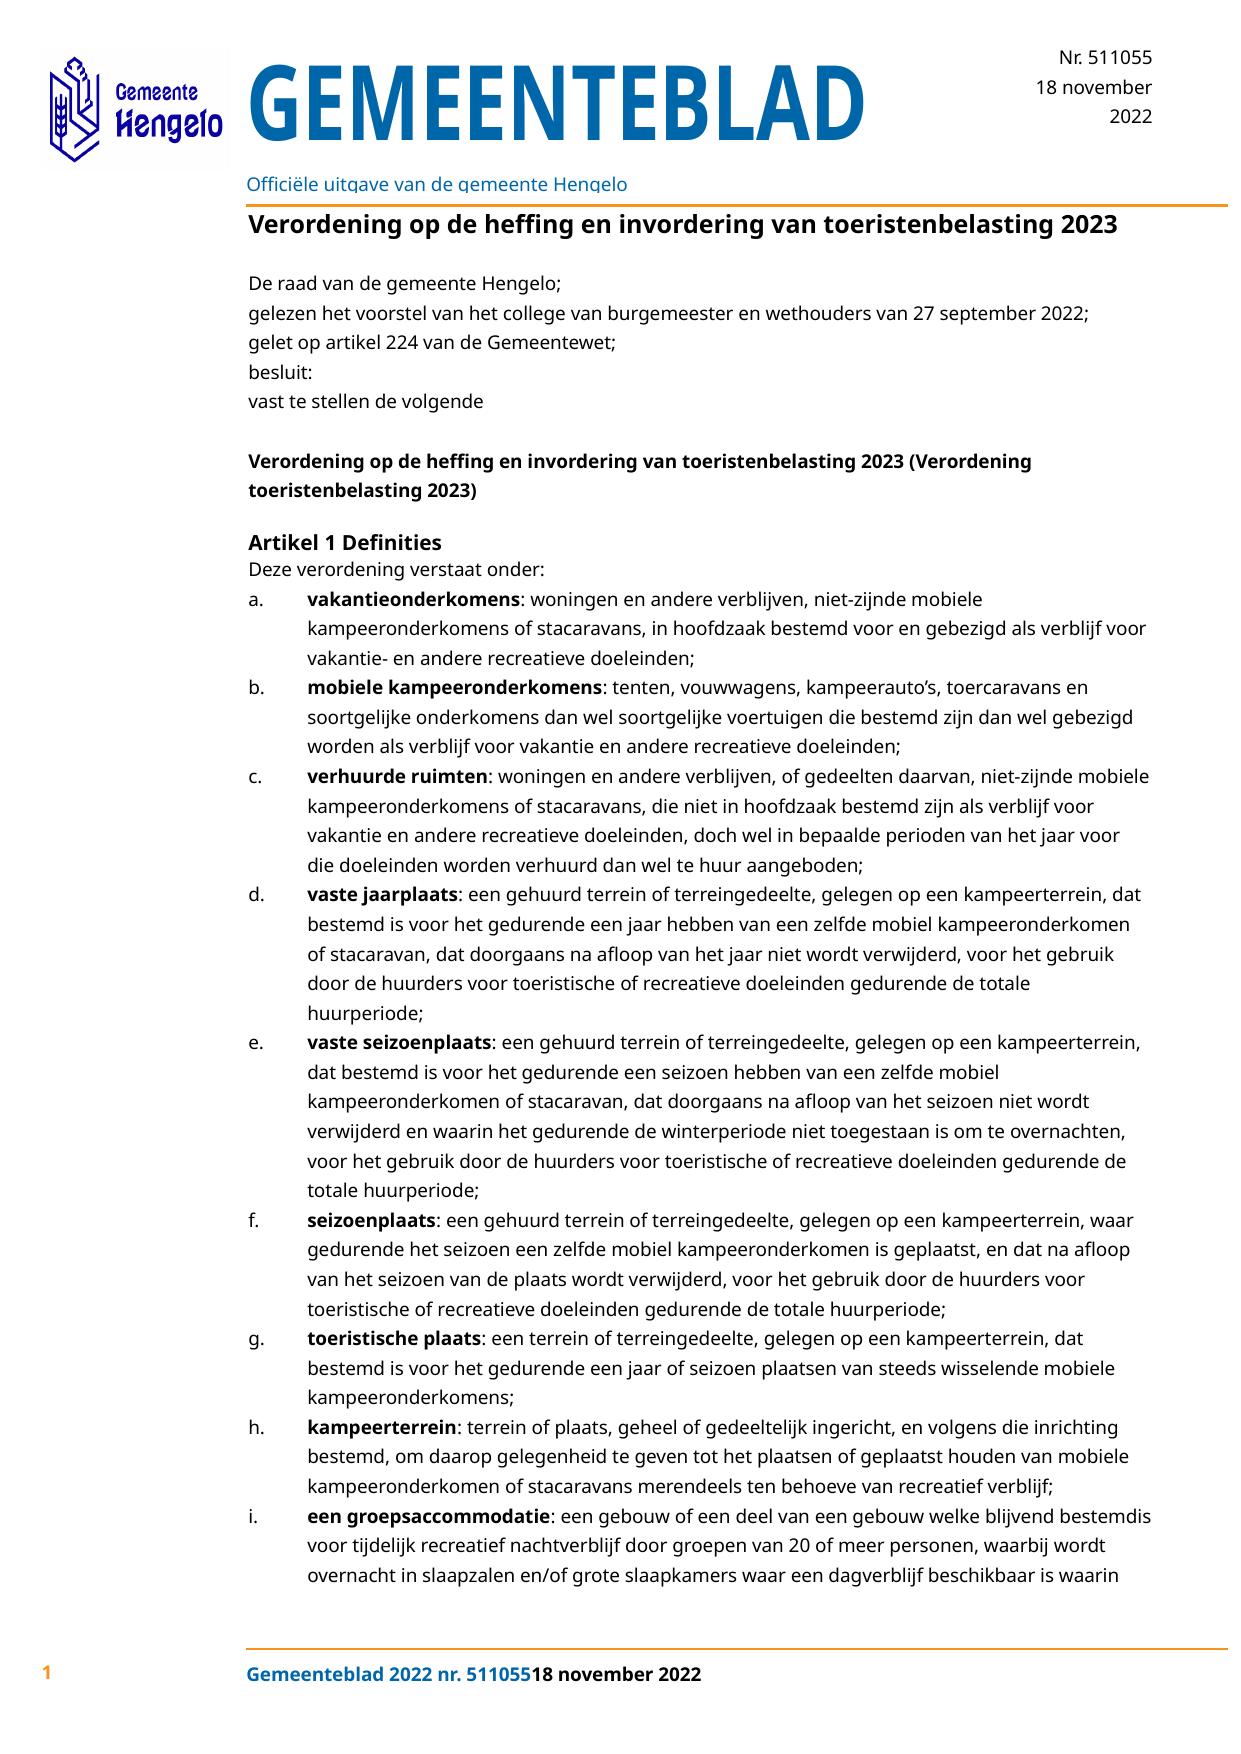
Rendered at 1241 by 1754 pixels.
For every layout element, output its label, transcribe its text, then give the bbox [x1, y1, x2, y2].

text gelet op artikel 224 van de Gemeentewet; [248, 329, 1152, 355]
text Artikel 1 Definities [248, 528, 1152, 556]
list kampeerterrein: terrein of plaats, geheel of gedeeltelijk ingericht, en volgens die inrichting bestemd, om daarop gelegenheid te geven tot het plaatsen of geplaatst houden van mobiele kampeeronderkomen of stacaravans merendeels ten behoeve van recreatief verblijf; [248, 1414, 1152, 1499]
text vast te stellen de volgende [248, 389, 1152, 414]
list seizoenplaats: een gehuurd terrein of terreingedeelte, gelegen op een kampeerterrein, waar gedurende het seizoen een zelfde mobiel kampeeronderkomen is geplaatst, en dat na afloop van het seizoen van de plaats wordt verwijderd, voor het gebruik door de huurders voor toeristische of recreatieve doeleinden gedurende de totale huurperiode; [248, 1207, 1152, 1322]
picture [41, 47, 231, 172]
list mobiele kampeeronderkomens: tenten, vouwwagens, kampeerauto’s, toercaravans en soortgelijke onderkomens dan wel soortgelijke voertuigen die bestemd zijn dan wel gebezigd worden als verblijf voor vakantie en andere recreatieve doeleinden; [248, 674, 1152, 759]
text gelezen het voorstel van het college van burgemeester en wethouders van 27 september 2022; [248, 300, 1152, 326]
text besluit: [248, 359, 1152, 385]
list vakantieonderkomens: woningen en andere verblijven, niet-zijnde mobiele kampeeronderkomens of stacaravans, in hoofdzaak bestemd voor en gebezigd als verblijf voor vakantie- en andere recreatieve doeleinden; [248, 586, 1152, 671]
text Verordening op de heffing en invordering van toeristenbelasting 2023 [248, 207, 1152, 241]
text De raad van de gemeente Hengelo; [248, 270, 1152, 296]
list een groepsaccommodatie: een gebouw of een deel van een gebouw welke blijvend bestemdis voor tijdelijk recreatief nachtverblijf door groepen van 20 of meer personen, waarbij wordt overnacht in slaapzalen en/of grote slaapkamers waar een dagverblijf beschikbaar is waarin [248, 1503, 1152, 1588]
list vaste seizoenplaats: een gehuurd terrein of terreingedeelte, gelegen op een kampeerterrein, dat bestemd is voor het gedurende een seizoen hebben van een zelfde mobiel kampeeronderkomen of stacaravan, dat doorgaans na afloop van het seizoen niet wordt verwijderd en waarin het gedurende de winterperiode niet toegestaan is om te overnachten, voor het gebruik door de huurders voor toeristische of recreatieve doeleinden gedurende de totale huurperiode; [248, 1029, 1152, 1203]
list toeristische plaats: een terrein of terreingedeelte, gelegen op een kampeerterrein, dat bestemd is voor het gedurende een jaar of seizoen plaatsen van steeds wisselende mobiele kampeeronderkomens; [248, 1325, 1152, 1410]
list verhuurde ruimten: woningen en andere verblijven, of gedeelten daarvan, niet-zijnde mobiele kampeeronderkomens of stacaravans, die niet in hoofdzaak bestemd zijn als verblijf voor vakantie en andere recreatieve doeleinden, doch wel in bepaalde perioden van het jaar voor die doeleinden worden verhuurd dan wel te huur aangeboden; [248, 763, 1152, 878]
text Deze verordening verstaat onder: [248, 556, 1152, 582]
text Verordening op de heffing en invordering van toeristenbelasting 2023 (Verordening toeristenbelasting 2023) [248, 448, 1152, 503]
list vaste jaarplaats: een gehuurd terrein of terreingedeelte, gelegen op een kampeerterrein, dat bestemd is voor het gedurende een jaar hebben van een zelfde mobiel kampeeronderkomen of stacaravan, dat doorgaans na afloop van het jaar niet wordt verwijderd, voor het gebruik door de huurders voor toeristische of recreatieve doeleinden gedurende de totale huurperiode; [248, 882, 1152, 1026]
